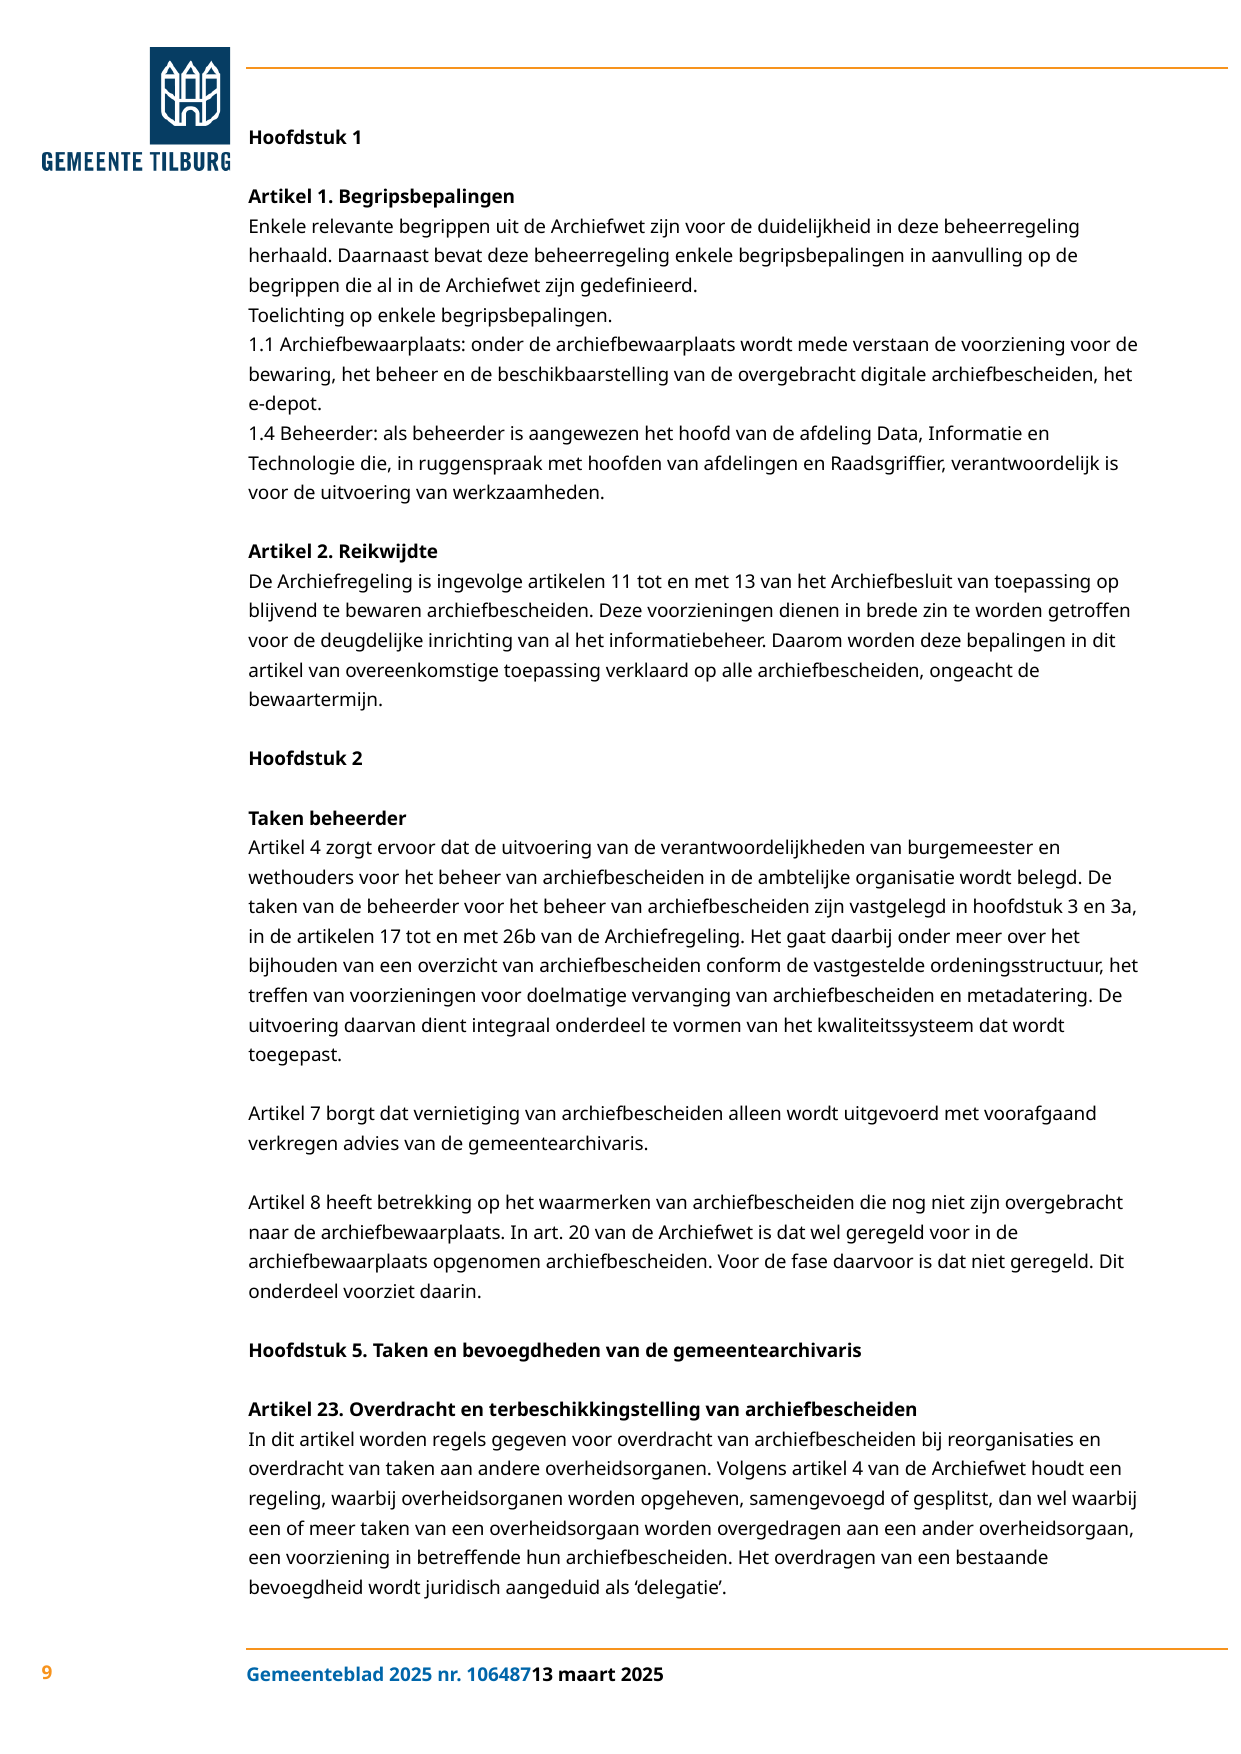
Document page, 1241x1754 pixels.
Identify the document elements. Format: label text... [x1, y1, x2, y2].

text Hoofdstuk 2 [248, 746, 1152, 771]
text De Archiefregeling is ingevolge artikelen 11 tot en met 13 van het Archiefbesluit van toepassing op blijvend te bewaren archiefbescheiden. Deze voorzieningen dienen in brede zin te worden getroffen voor de deugdelijke inrichting van al het informatiebeheer. Daarom worden deze bepalingen in dit artikel van overeenkomstige toepassing verklaard op alle archiefbescheiden, ongeacht de bewaartermijn. [248, 568, 1152, 712]
picture [41, 47, 231, 172]
text Toelichting op enkele begripsbepalingen. [248, 302, 1152, 328]
text Hoofdstuk 5. Taken en bevoegdheden van de gemeentearchivaris [248, 1337, 1152, 1363]
text Artikel 1. Begripsbepalingen [248, 183, 1152, 209]
text Artikel 23. Overdracht en terbeschikkingstelling van archiefbescheiden [248, 1396, 1152, 1422]
text 1.4 Beheerder: als beheerder is aangewezen het hoofd van de afdeling Data, Informatie en Technologie die, in ruggenspraak met hoofden van afdelingen en Raadsgriffier, verantwoordelijk is voor de uitvoering van werkzaamheden. [248, 420, 1152, 505]
text Enkele relevante begrippen uit de Archiefwet zijn voor de duidelijkheid in deze beheerregeling herhaald. Daarnaast bevat deze beheerregeling enkele begripsbepalingen in aanvulling op de begrippen die al in de Archiefwet zijn gedefinieerd. [248, 213, 1152, 298]
text Artikel 4 zorgt ervoor dat de uitvoering van de verantwoordelijkheden van burgemeester en wethouders voor het beheer van archiefbescheiden in de ambtelijke organisatie wordt belegd. De taken van de beheerder voor het beheer van archiefbescheiden zijn vastgelegd in hoofdstuk 3 en 3a, in de artikelen 17 tot en met 26b van de Archiefregeling. Het gaat daarbij onder meer over het bijhouden van een overzicht van archiefbescheiden conform de vastgestelde ordeningsstructuur, het treffen van voorzieningen voor doelmatige vervanging van archiefbescheiden en metadatering. De uitvoering daarvan dient integraal onderdeel te vormen van het kwaliteitssysteem dat wordt toegepast. [248, 834, 1152, 1067]
text Artikel 2. Reikwijdte [248, 538, 1152, 564]
text Artikel 8 heeft betrekking op het waarmerken van archiefbescheiden die nog niet zijn overgebracht naar de archiefbewaarplaats. In art. 20 van de Archiefwet is dat wel geregeld voor in de archiefbewaarplaats opgenomen archiefbescheiden. Voor de fase daarvoor is dat niet geregeld. Dit onderdeel voorziet daarin. [248, 1189, 1152, 1304]
text Taken beheerder [248, 805, 1152, 831]
text In dit artikel worden regels gegeven voor overdracht van archiefbescheiden bij reorganisaties en overdracht van taken aan andere overheidsorganen. Volgens artikel 4 van de Archiefwet houdt een regeling, waarbij overheidsorganen worden opgeheven, samengevoegd of gesplitst, dan wel waarbij een of meer taken van een overheidsorgaan worden overgedragen aan een ander overheidsorgaan, een voorziening in betreffende hun archiefbescheiden. Het overdragen van een bestaande bevoegdheid wordt juridisch aangeduid als ‘delegatie’. [248, 1426, 1152, 1600]
text Artikel 7 borgt dat vernietiging van archiefbescheiden alleen wordt uitgevoerd met voorafgaand verkregen advies van de gemeentearchivaris. [248, 1101, 1152, 1156]
text 1.1 Archiefbewaarplaats: onder de archiefbewaarplaats wordt mede verstaan de voorziening voor de bewaring, het beheer en de beschikbaarstelling van de overgebracht digitale archiefbescheiden, het e-depot. [248, 331, 1152, 416]
text Hoofdstuk 1 [248, 124, 1152, 150]
